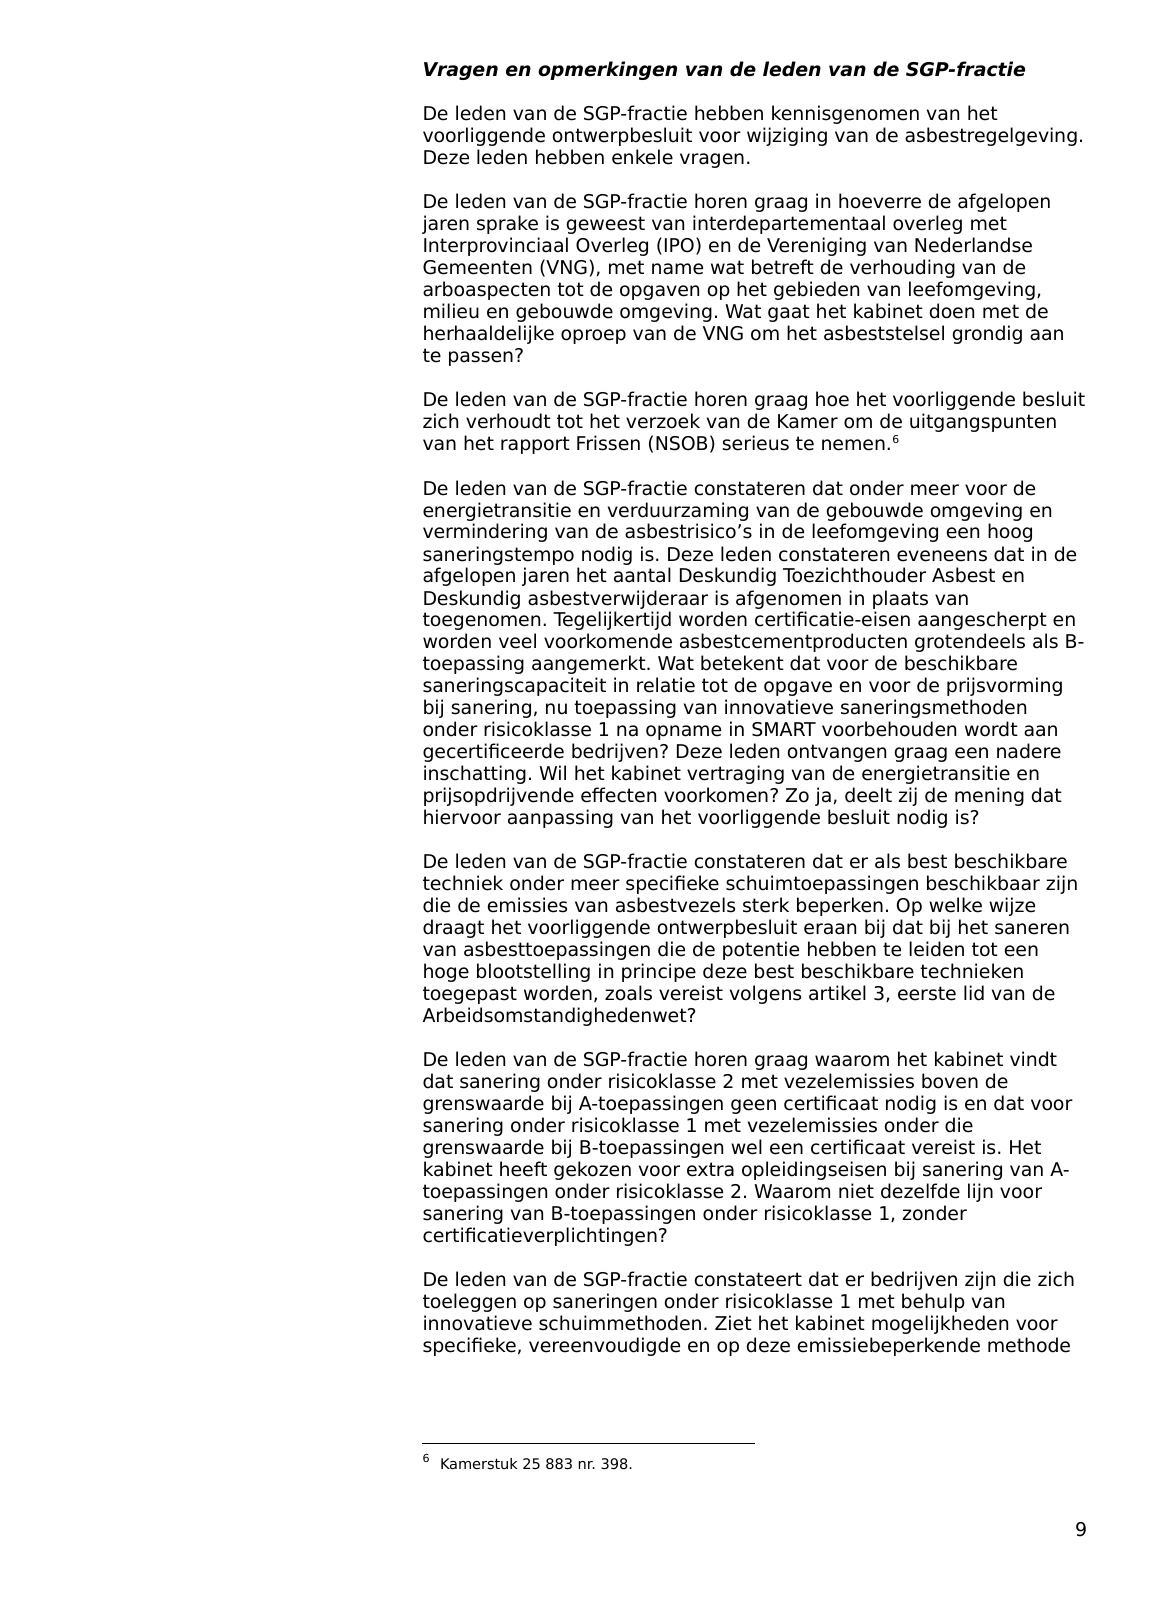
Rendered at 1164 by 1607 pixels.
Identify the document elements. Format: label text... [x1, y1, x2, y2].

text De leden van de SGP-fractie horen graag hoe het voorliggende besluit zich verhoudt tot het verzoek van de Kamer om de uitgangspunten van het rapport Frissen (NSOB) serieus te nemen. [422, 389, 1087, 455]
text Kamerstuk 25 883 nr. 398. [422, 1452, 1087, 1474]
text De leden van de SGP-fractie hebben kennisgenomen van het voorliggende ontwerpbesluit voor wijziging van de asbestregelgeving. Deze leden hebben enkele vragen. [422, 103, 1087, 169]
subtitle Vragen en opmerkingen van de leden van de SGP-fractie [422, 59, 1087, 81]
text De leden van de SGP-fractie horen graag waarom het kabinet vindt dat sanering onder risicoklasse 2 met vezelemissies boven de grenswaarde bij A-toepassingen geen certificaat nodig is en dat voor sanering onder risicoklasse 1 met vezelemissies onder die grenswaarde bij B-toepassingen wel een certificaat vereist is. Het kabinet heeft gekozen voor extra opleidingseisen bij sanering van A-toepassingen onder risicoklasse 2. Waarom niet dezelfde lijn voor sanering van B-toepassingen onder risicoklasse 1, zonder certificatieverplichtingen? [422, 1049, 1087, 1247]
text De leden van de SGP-fractie constateert dat er bedrijven zijn die zich toeleggen op saneringen onder risicoklasse 1 met behulp van innovatieve schuimmethoden. Ziet het kabinet mogelijkheden voor specifieke, vereenvoudigde en op deze emissiebeperkende methode [422, 1269, 1087, 1357]
text De leden van de SGP-fractie constateren dat onder meer voor de energietransitie en verduurzaming van de gebouwde omgeving en vermindering van de asbestrisico’s in de leefomgeving een hoog saneringstempo nodig is. Deze leden constateren eveneens dat in de afgelopen jaren het aantal Deskundig Toezichthouder Asbest en Deskundig asbestverwijderaar is afgenomen in plaats van toegenomen. Tegelijkertijd worden certificatie-eisen aangescherpt en worden veel voorkomende asbestcementproducten grotendeels als B-toepassing aangemerkt. Wat betekent dat voor de beschikbare saneringscapaciteit in relatie tot de opgave en voor de prijsvorming bij sanering, nu toepassing van innovatieve saneringsmethoden onder risicoklasse 1 na opname in SMART voorbehouden wordt aan gecertificeerde bedrijven? Deze leden ontvangen graag een nadere inschatting. Wil het kabinet vertraging van de energietransitie en prijsopdrijvende effecten voorkomen? Zo ja, deelt zij de mening dat hiervoor aanpassing van het voorliggende besluit nodig is? [422, 477, 1087, 829]
text De leden van de SGP-fractie constateren dat er als best beschikbare techniek onder meer specifieke schuimtoepassingen beschikbaar zijn die de emissies van asbestvezels sterk beperken. Op welke wijze draagt het voorliggende ontwerpbesluit eraan bij dat bij het saneren van asbesttoepassingen die de potentie hebben te leiden tot een hoge blootstelling in principe deze best beschikbare technieken toegepast worden, zoals vereist volgens artikel 3, eerste lid van de Arbeidsomstandighedenwet? [422, 851, 1087, 1027]
text De leden van de SGP-fractie horen graag in hoeverre de afgelopen jaren sprake is geweest van interdepartementaal overleg met Interprovinciaal Overleg (IPO) en de Vereniging van Nederlandse Gemeenten (VNG), met name wat betreft de verhouding van de arboaspecten tot de opgaven op het gebieden van leefomgeving, milieu en gebouwde omgeving. Wat gaat het kabinet doen met de herhaaldelijke oproep van de VNG om het asbeststelsel grondig aan te passen? [422, 191, 1087, 367]
